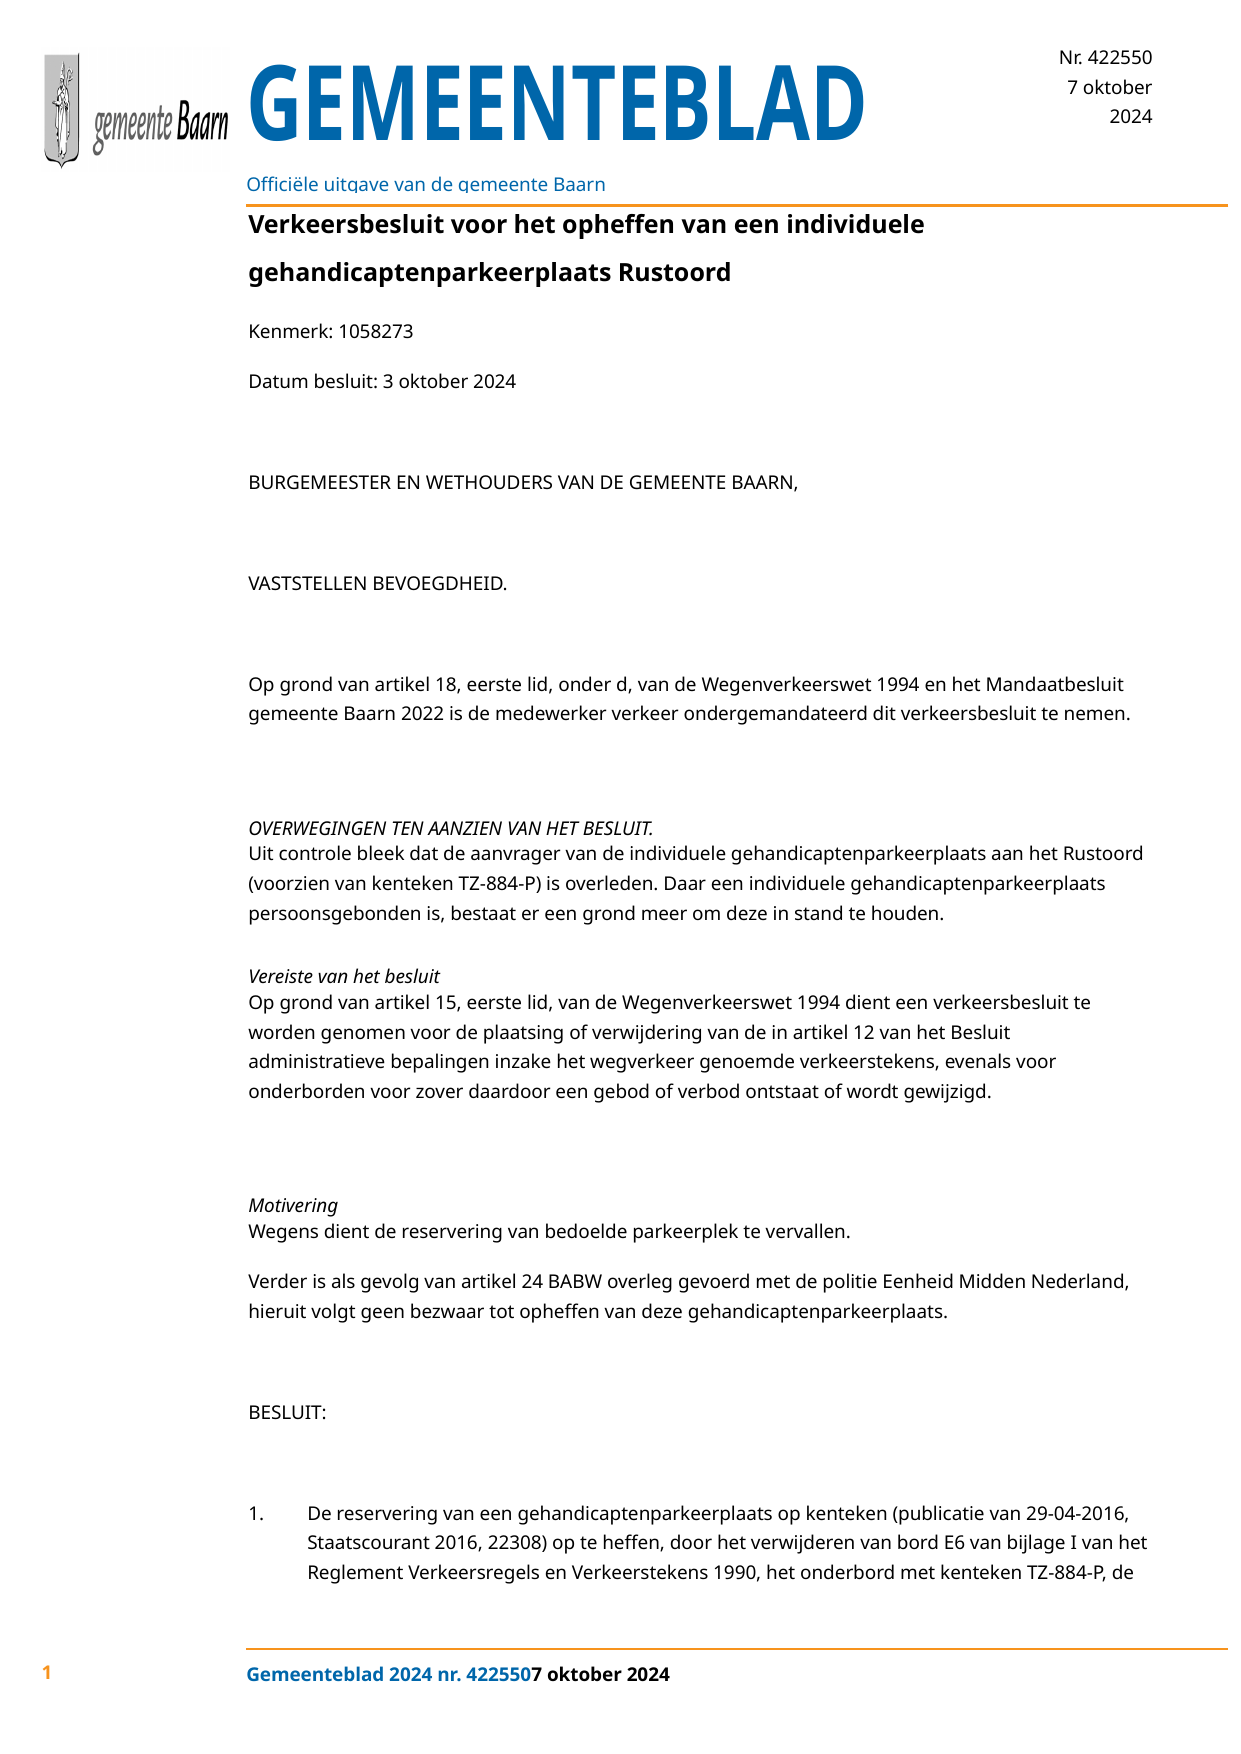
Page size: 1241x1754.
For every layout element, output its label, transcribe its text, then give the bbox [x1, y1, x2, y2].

list De reservering van een gehandicaptenparkeerplaats op kenteken (publicatie van 29-04-2016, Staatscourant 2016, 22308) op te heffen, door het verwijderen van bord E6 van bijlage I van het Reglement Verkeersregels en Verkeerstekens 1990, het onderbord met kenteken TZ-884-P, de [248, 1500, 1152, 1585]
text Uit controle bleek dat de aanvrager van de individuele gehandicaptenparkeerplaats aan het Rustoord (voorzien van kenteken TZ-884-P) is overleden. Daar een individuele gehandicaptenparkeerplaats persoonsgebonden is, bestaat er een grond meer om deze in stand te houden. [248, 841, 1152, 925]
text Motivering [248, 1192, 1152, 1218]
text Op grond van artikel 15, eerste lid, van de Wegenverkeerswet 1994 dient een verkeersbesluit te worden genomen voor de plaatsing of verwijdering van de in artikel 12 van het Besluit administratieve bepalingen inzake het wegverkeer genoemde verkeerstekens, evenals voor onderborden voor zover daardoor een gebod of verbod ontstaat of wordt gewijzigd. [248, 989, 1152, 1104]
text Op grond van artikel 18, eerste lid, onder d, van de Wegenverkeerswet 1994 en het Mandaatbesluit gemeente Baarn 2022 is de medewerker verkeer ondergemandateerd dit verkeersbesluit te nemen. [248, 671, 1152, 726]
text Kenmerk: 1058273 [248, 318, 1152, 344]
text BURGEMEESTER EN WETHOUDERS VAN DE GEMEENTE BAARN, [248, 469, 1152, 495]
text BESLUIT: [248, 1399, 1152, 1425]
text OVERWEGINGEN TEN AANZIEN VAN HET BESLUIT. [248, 815, 1152, 841]
text Datum besluit: 3 oktober 2024 [248, 368, 1152, 394]
text Wegens dient de reservering van bedoelde parkeerplek te vervallen. [248, 1218, 1152, 1244]
text Vereiste van het besluit [248, 964, 1152, 989]
text Verkeersbesluit voor het opheffen van een individuele gehandicaptenparkeerplaats Rustoord [248, 207, 1152, 288]
text Verder is als gevolg van artikel 24 BABW overleg gevoerd met de politie Eenheid Midden Nederland, hieruit volgt geen bezwaar tot opheffen van deze gehandicaptenparkeerplaats. [248, 1269, 1152, 1324]
picture [41, 47, 231, 172]
text VASTSTELLEN BEVOEGDHEID. [248, 570, 1152, 596]
